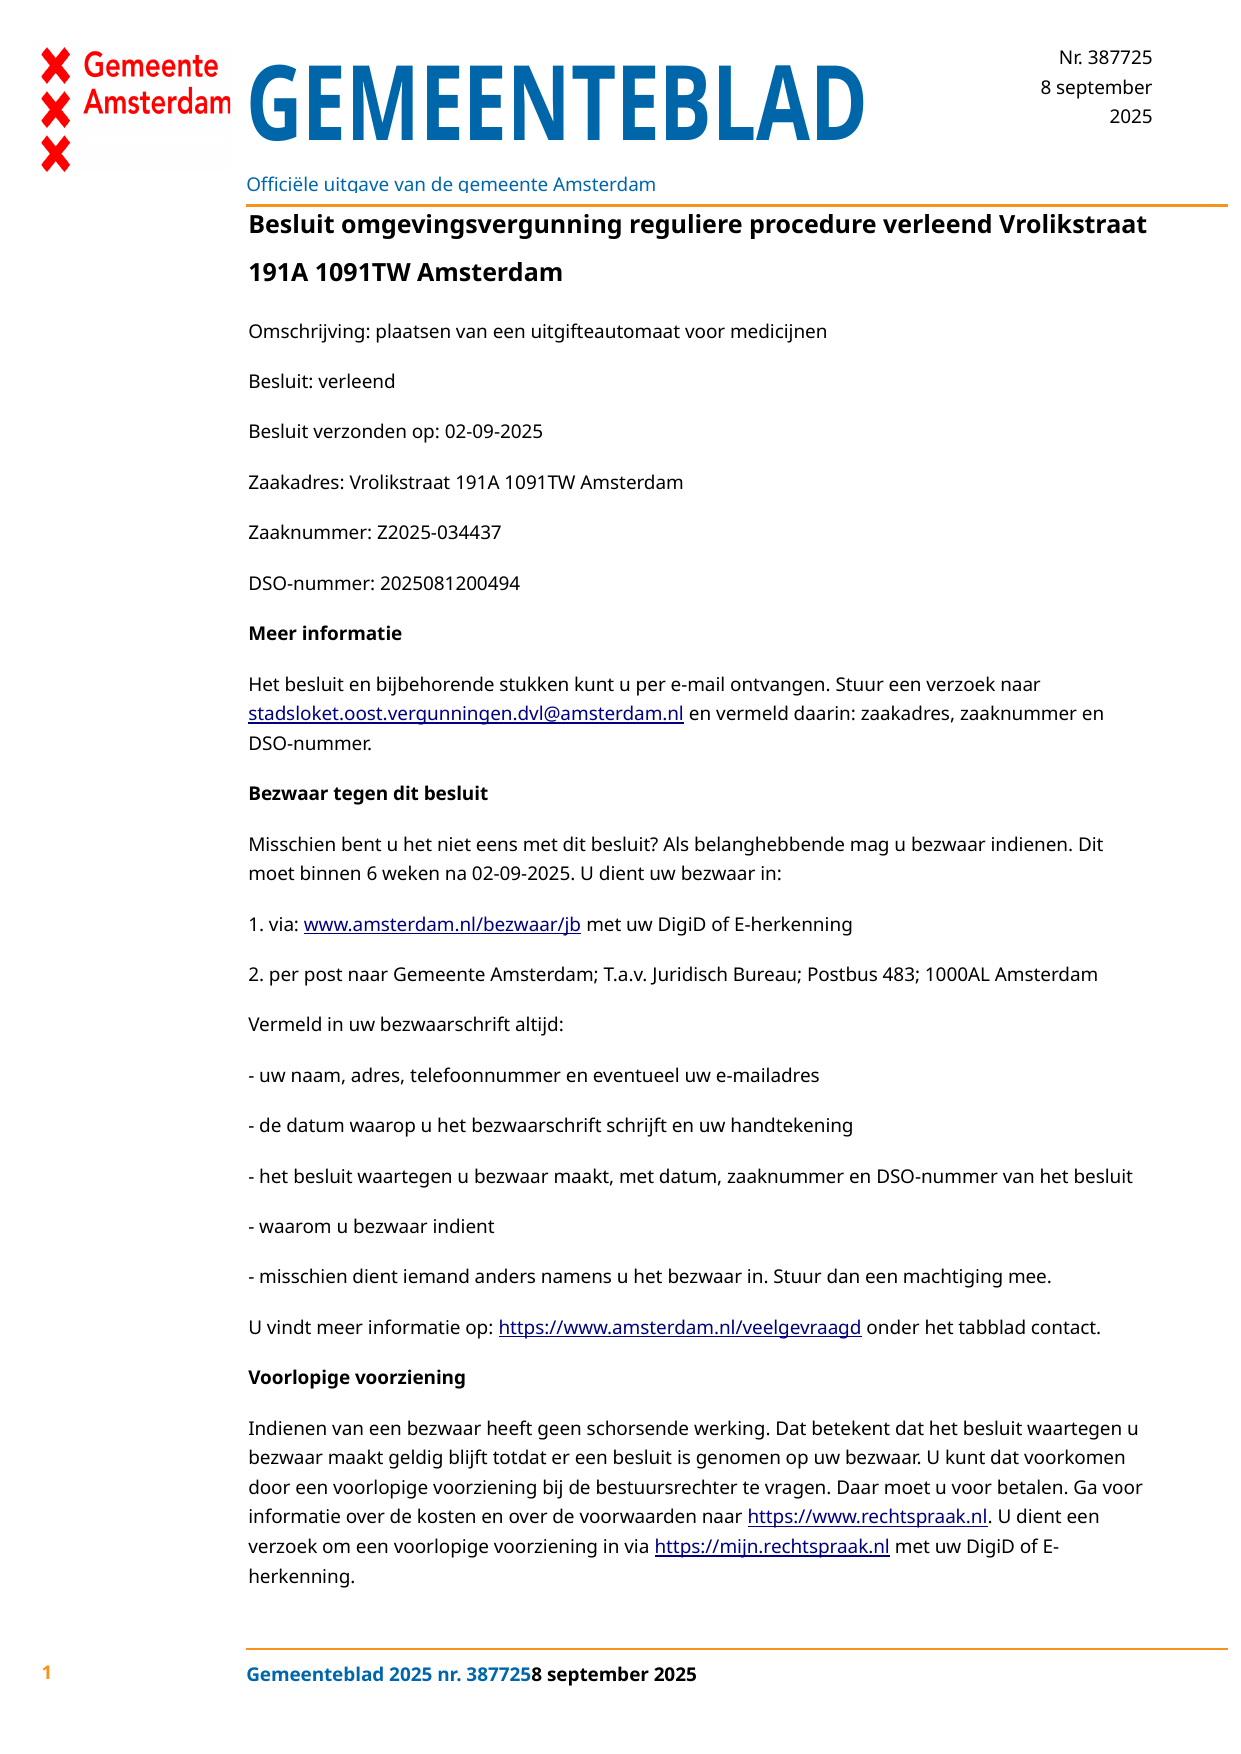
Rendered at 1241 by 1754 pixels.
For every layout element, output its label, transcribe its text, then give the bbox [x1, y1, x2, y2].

text Meer informatie [248, 620, 1152, 646]
text Misschien bent u het niet eens met dit besluit? Als belanghebbende mag u bezwaar indienen. Dit moet binnen 6 weken na 02-09-2025. U dient uw bezwaar in: [248, 831, 1152, 886]
text 2. per post naar Gemeente Amsterdam; T.a.v. Juridisch Bureau; Postbus 483; 1000AL Amsterdam [248, 961, 1152, 987]
text Vermeld in uw bezwaarschrift altijd: [248, 1012, 1152, 1037]
text - waarom u bezwaar indient [248, 1213, 1152, 1239]
text Het besluit en bijbehorende stukken kunt u per e-mail ontvangen. Stuur een verzoek naar stadsloket.oost.vergunningen.dvl@amsterdam.nl en vermeld daarin: zaakadres, zaaknummer en DSO-nummer. [248, 671, 1152, 756]
text Voorlopige voorziening [248, 1364, 1152, 1390]
text Zaaknummer: Z2025-034437 [248, 519, 1152, 545]
text - het besluit waartegen u bezwaar maakt, met datum, zaaknummer en DSO-nummer van het besluit [248, 1163, 1152, 1189]
text - misschien dient iemand anders namens u het bezwaar in. Stuur dan een machtiging mee. [248, 1264, 1152, 1289]
text Bezwaar tegen dit besluit [248, 780, 1152, 806]
text U vindt meer informatie op: https://www.amsterdam.nl/veelgevraagd onder het tabblad contact. [248, 1314, 1152, 1340]
text DSO-nummer: 2025081200494 [248, 570, 1152, 596]
text 1. via: www.amsterdam.nl/bezwaar/jb met uw DigiD of E-herkenning [248, 911, 1152, 937]
picture [41, 47, 231, 172]
text Omschrijving: plaatsen van een uitgifteautomaat voor medicijnen [248, 318, 1152, 344]
text - uw naam, adres, telefoonnummer en eventueel uw e-mailadres [248, 1062, 1152, 1088]
text Zaakadres: Vrolikstraat 191A 1091TW Amsterdam [248, 469, 1152, 495]
text Besluit: verleend [248, 368, 1152, 394]
text Besluit verzonden op: 02-09-2025 [248, 419, 1152, 444]
text Indienen van een bezwaar heeft geen schorsende werking. Dat betekent dat het besluit waartegen u bezwaar maakt geldig blijft totdat er een besluit is genomen op uw bezwaar. U kunt dat voorkomen door een voorlopige voorziening bij de bestuursrechter te vragen. Daar moet u voor betalen. Ga voor informatie over de kosten en over de voorwaarden naar https://www.rechtspraak.nl. U dient een verzoek om een voorlopige voorziening in via https://mijn.rechtspraak.nl met uw DigiD of E-herkenning. [248, 1415, 1152, 1589]
text - de datum waarop u het bezwaarschrift schrijft en uw handtekening [248, 1112, 1152, 1138]
text Besluit omgevingsvergunning reguliere procedure verleend Vrolikstraat 191A 1091TW Amsterdam [248, 207, 1152, 288]
